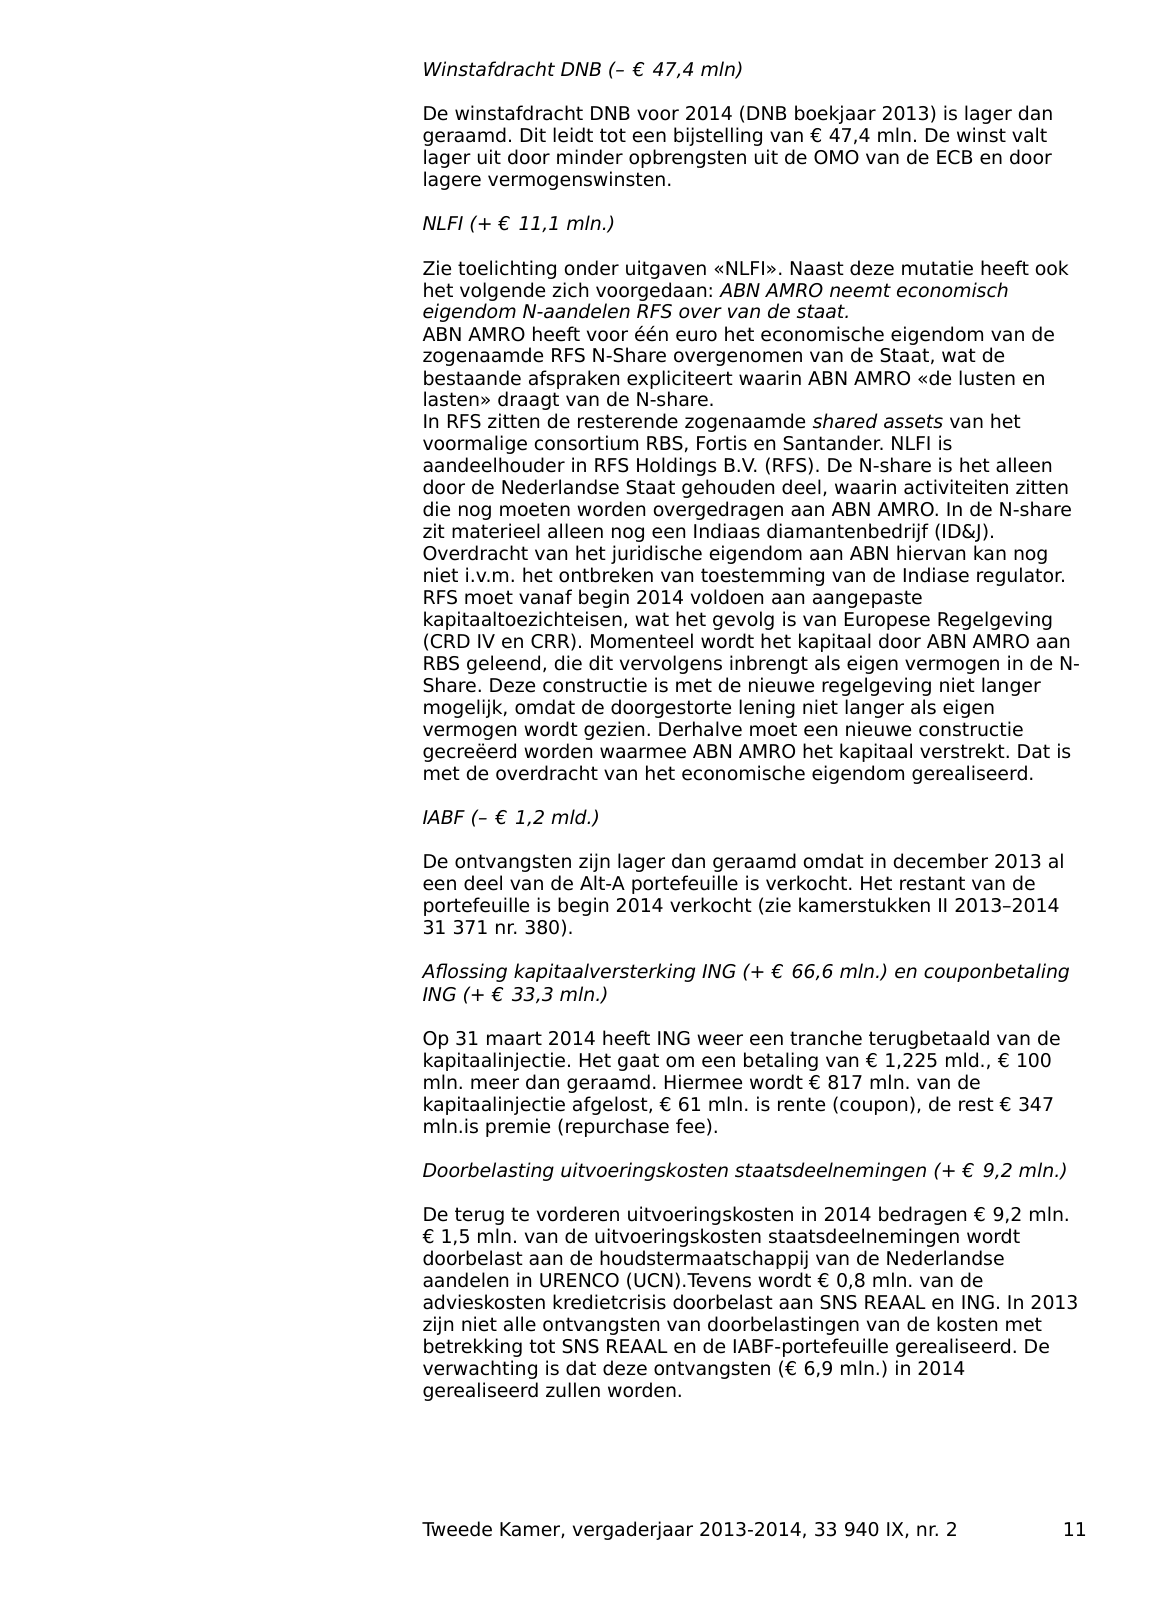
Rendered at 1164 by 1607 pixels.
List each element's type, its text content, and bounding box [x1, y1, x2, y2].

text In RFS zitten de resterende zogenaamde shared assets van het voormalige consortium RBS, Fortis en Santander. NLFI is aandeelhouder in RFS Holdings B.V. (RFS). De N-share is het alleen door de Nederlandse Staat gehouden deel, waarin activiteiten zitten die nog moeten worden overgedragen aan ABN AMRO. In de N-share zit materieel alleen nog een Indiaas diamantenbedrijf (ID&J). Overdracht van het juridische eigendom aan ABN hiervan kan nog niet i.v.m. het ontbreken van toestemming van de Indiase regulator. [422, 411, 1087, 587]
text Zie toelichting onder uitgaven «NLFI». Naast deze mutatie heeft ook het volgende zich voorgedaan: ABN AMRO neemt economisch eigendom N-aandelen RFS over van de staat. [422, 257, 1087, 323]
text De terug te vorderen uitvoeringskosten in 2014 bedragen € 9,2 mln. € 1,5 mln. van de uitvoeringskosten staatsdeelnemingen wordt doorbelast aan de houdstermaatschappij van de Nederlandse aandelen in URENCO (UCN).Tevens wordt € 0,8 mln. van de advieskosten kredietcrisis doorbelast aan SNS REAAL en ING. In 2013 zijn niet alle ontvangsten van doorbelastingen van de kosten met betrekking tot SNS REAAL en de IABF-portefeuille gerealiseerd. De verwachting is dat deze ontvangsten (€ 6,9 mln.) in 2014 gerealiseerd zullen worden. [422, 1204, 1087, 1402]
subtitle NLFI (+ € 11,1 mln.) [422, 213, 1087, 235]
subtitle IABF (– € 1,2 mld.) [422, 807, 1087, 829]
text De ontvangsten zijn lager dan geraamd omdat in december 2013 al een deel van de Alt-A portefeuille is verkocht. Het restant van de portefeuille is begin 2014 verkocht (zie kamerstukken II 2013–2014 31 371 nr. 380). [422, 851, 1087, 939]
subtitle Winstafdracht DNB (– € 47,4 mln) [422, 59, 1087, 81]
subtitle Aflossing kapitaalversterking ING (+ € 66,6 mln.) en couponbetaling ING (+ € 33,3 mln.) [422, 961, 1087, 1005]
text ABN AMRO heeft voor één euro het economische eigendom van de zogenaamde RFS N-Share overgenomen van de Staat, wat de bestaande afspraken expliciteert waarin ABN AMRO «de lusten en lasten» draagt van de N-share. [422, 323, 1087, 411]
subtitle Doorbelasting uitvoeringskosten staatsdeelnemingen (+ € 9,2 mln.) [422, 1160, 1087, 1182]
text De winstafdracht DNB voor 2014 (DNB boekjaar 2013) is lager dan geraamd. Dit leidt tot een bijstelling van € 47,4 mln. De winst valt lager uit door minder opbrengsten uit de OMO van de ECB en door lagere vermogenswinsten. [422, 103, 1087, 191]
text Op 31 maart 2014 heeft ING weer een tranche terugbetaald van de kapitaalinjectie. Het gaat om een betaling van € 1,225 mld., € 100 mln. meer dan geraamd. Hiermee wordt € 817 mln. van de kapitaalinjectie afgelost, € 61 mln. is rente (coupon), de rest € 347 mln.is premie (repurchase fee). [422, 1028, 1087, 1137]
text RFS moet vanaf begin 2014 voldoen aan aangepaste kapitaaltoezichteisen, wat het gevolg is van Europese Regelgeving (CRD IV en CRR). Momenteel wordt het kapitaal door ABN AMRO aan RBS geleend, die dit vervolgens inbrengt als eigen vermogen in de N-Share. Deze constructie is met de nieuwe regelgeving niet langer mogelijk, omdat de doorgestorte lening niet langer als eigen vermogen wordt gezien. Derhalve moet een nieuwe constructie gecreëerd worden waarmee ABN AMRO het kapitaal verstrekt. Dat is met de overdracht van het economische eigendom gerealiseerd. [422, 587, 1087, 785]
